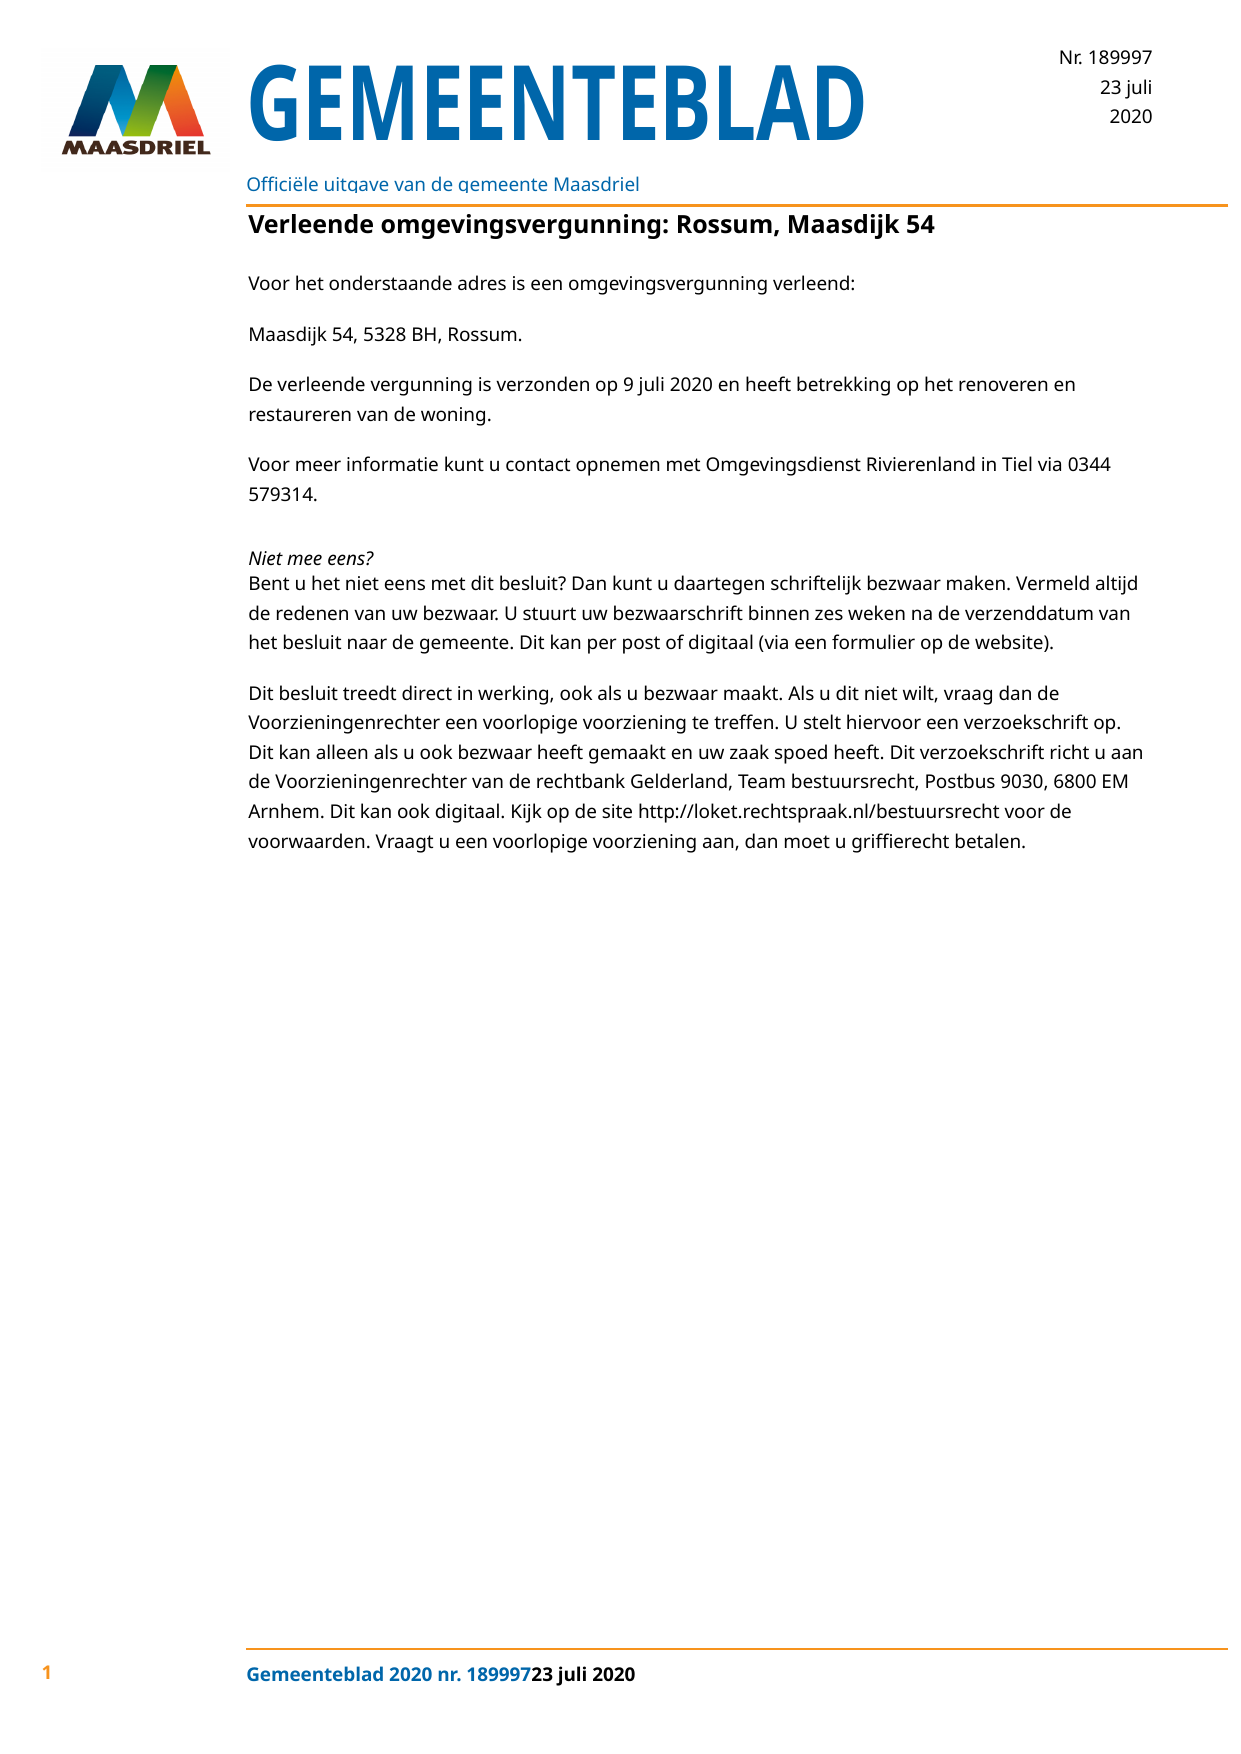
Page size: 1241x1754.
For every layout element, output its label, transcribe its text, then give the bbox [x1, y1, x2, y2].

text Voor meer informatie kunt u contact opnemen met Omgevingsdienst Rivierenland in Tiel via 0344 579314. [248, 451, 1152, 506]
text Niet mee eens? [248, 545, 1152, 570]
text Bent u het niet eens met dit besluit? Dan kunt u daartegen schriftelijk bezwaar maken. Vermeld altijd de redenen van uw bezwaar. U stuurt uw bezwaarschrift binnen zes weken na de verzenddatum van het besluit naar de gemeente. Dit kan per post of digitaal (via een formulier op de website). [248, 570, 1152, 655]
text Voor het onderstaande adres is een omgevingsvergunning verleend: [248, 270, 1152, 296]
text Dit besluit treedt direct in werking, ook als u bezwaar maakt. Als u dit niet wilt, vraag dan de Voorzieningenrechter een voorlopige voorziening te treffen. U stelt hiervoor een verzoekschrift op. Dit kan alleen als u ook bezwaar heeft gemaakt en uw zaak spoed heeft. Dit verzoekschrift richt u aan de Voorzieningenrechter van de rechtbank Gelderland, Team bestuursrecht, Postbus 9030, 6800 EM Arnhem. Dit kan ook digitaal. Kijk op de site http://loket.rechtspraak.nl/bestuursrecht voor de voorwaarden. Vraagt u een voorlopige voorziening aan, dan moet u griffierecht betalen. [248, 680, 1152, 854]
text De verleende vergunning is verzonden op 9 juli 2020 en heeft betrekking op het renoveren en restaureren van de woning. [248, 371, 1152, 426]
picture [41, 47, 231, 172]
text Maasdijk 54, 5328 BH, Rossum. [248, 321, 1152, 346]
text Verleende omgevingsvergunning: Rossum, Maasdijk 54 [248, 207, 1152, 241]
